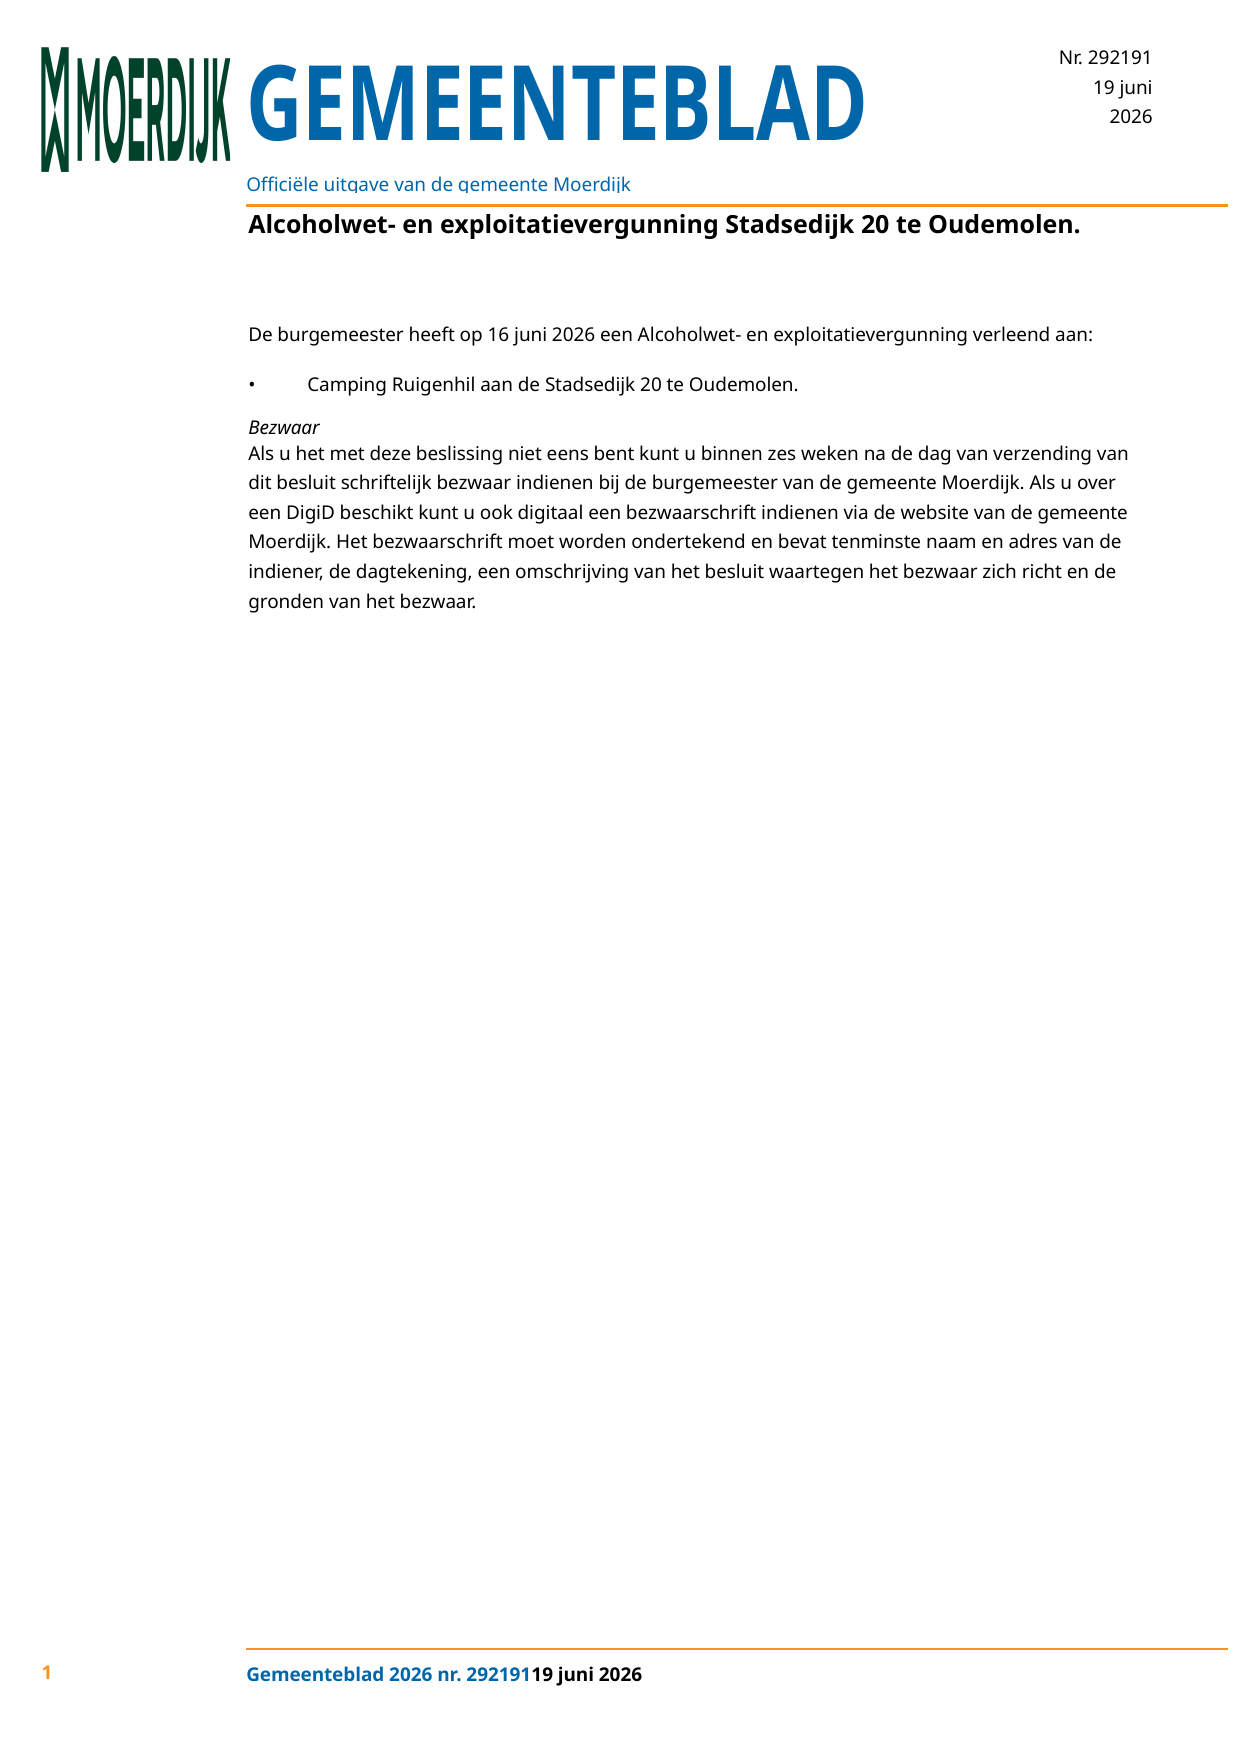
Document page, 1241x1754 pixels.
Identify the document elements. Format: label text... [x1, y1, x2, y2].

text Alcoholwet- en exploitatievergunning Stadsedijk 20 te Oudemolen. [248, 207, 1152, 241]
list Camping Ruigenhil aan de Stadsedijk 20 te Oudemolen. [248, 371, 1152, 397]
picture [41, 47, 231, 172]
text Bezwaar [248, 414, 1152, 440]
text Als u het met deze beslissing niet eens bent kunt u binnen zes weken na de dag van verzending van dit besluit schriftelijk bezwaar indienen bij de burgemeester van de gemeente Moerdijk. Als u over een DigiD beschikt kunt u ook digitaal een bezwaarschrift indienen via de website van de gemeente Moerdijk. Het bezwaarschrift moet worden ondertekend en bevat tenminste naam en adres van de indiener, de dagtekening, een omschrijving van het besluit waartegen het bezwaar zich richt en de gronden van het bezwaar. [248, 440, 1152, 614]
text De burgemeester heeft op 16 juni 2026 een Alcoholwet- en exploitatievergunning verleend aan: [248, 321, 1152, 346]
